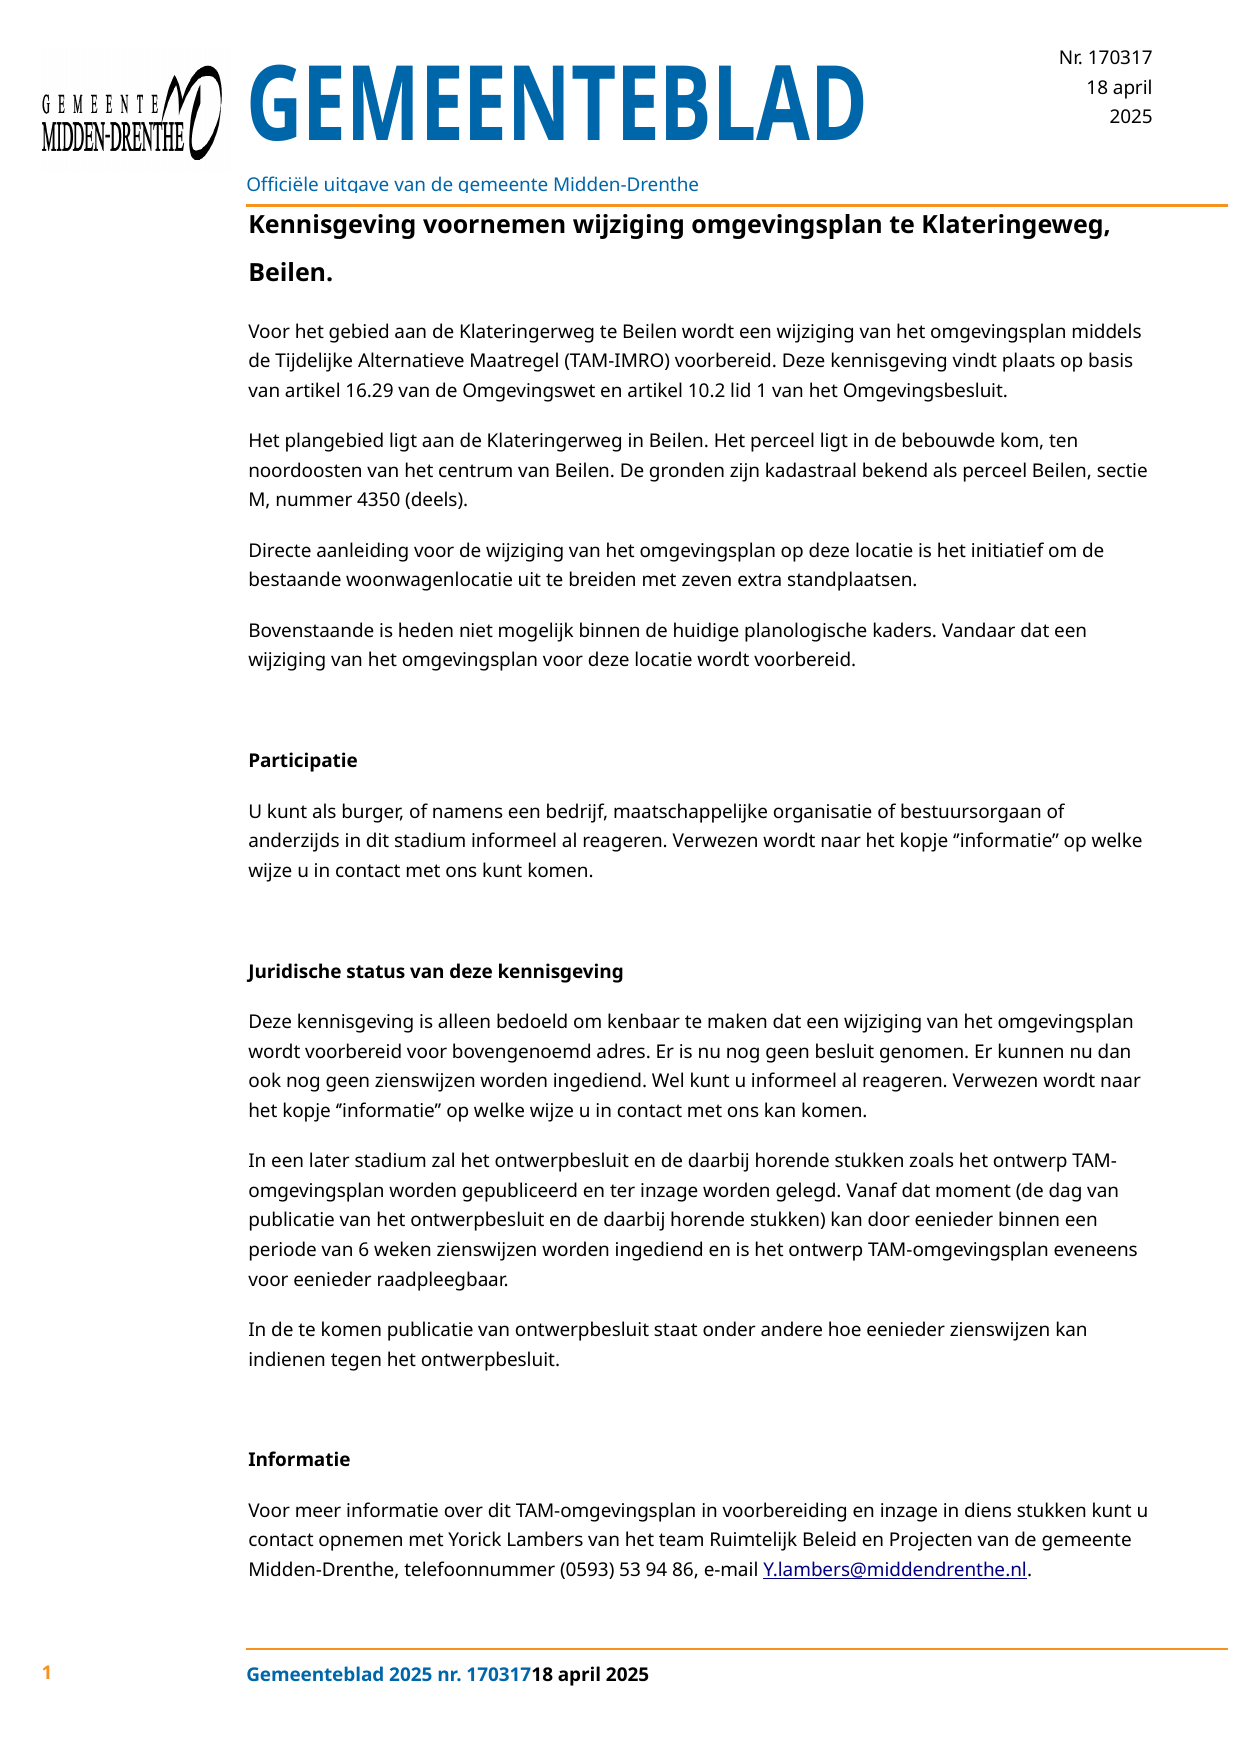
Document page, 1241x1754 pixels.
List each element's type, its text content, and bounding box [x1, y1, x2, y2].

text Voor meer informatie over dit TAM-omgevingsplan in voorbereiding en inzage in diens stukken kunt u contact opnemen met Yorick Lambers van het team Ruimtelijk Beleid en Projecten van de gemeente Midden-Drenthe, telefoonnummer (0593) 53 94 86, e-mail Y.lambers@middendrenthe.nl. [248, 1497, 1152, 1582]
text Juridische status van deze kennisgeving [248, 958, 1152, 984]
text In een later stadium zal het ontwerpbesluit en de daarbij horende stukken zoals het ontwerp TAM-omgevingsplan worden gepubliceerd en ter inzage worden gelegd. Vanaf dat moment (de dag van publicatie van het ontwerpbesluit en de daarbij horende stukken) kan door eenieder binnen een periode van 6 weken zienswijzen worden ingediend en is het ontwerp TAM-omgevingsplan eveneens voor eenieder raadpleegbaar. [248, 1147, 1152, 1292]
picture [41, 47, 231, 172]
text Directe aanleiding voor de wijziging van het omgevingsplan op deze locatie is het initiatief om de bestaande woonwagenlocatie uit te breiden met zeven extra standplaatsen. [248, 537, 1152, 592]
text Deze kennisgeving is alleen bedoeld om kenbaar te maken dat een wijziging van het omgevingsplan wordt voorbereid voor bovengenoemd adres. Er is nu nog geen besluit genomen. Er kunnen nu dan ook nog geen zienswijzen worden ingediend. Wel kunt u informeel al reageren. Verwezen wordt naar het kopje ‘’informatie’’ op welke wijze u in contact met ons kan komen. [248, 1008, 1152, 1123]
text In de te komen publicatie van ontwerpbesluit staat onder andere hoe eenieder zienswijzen kan indienen tegen het ontwerpbesluit. [248, 1316, 1152, 1372]
text Voor het gebied aan de Klateringerweg te Beilen wordt een wijziging van het omgevingsplan middels de Tijdelijke Alternatieve Maatregel (TAM-IMRO) voorbereid. Deze kennisgeving vindt plaats op basis van artikel 16.29 van de Omgevingswet en artikel 10.2 lid 1 van het Omgevingsbesluit. [248, 318, 1152, 403]
text Het plangebied ligt aan de Klateringerweg in Beilen. Het perceel ligt in de bebouwde kom, ten noordoosten van het centrum van Beilen. De gronden zijn kadastraal bekend als perceel Beilen, sectie M, nummer 4350 (deels). [248, 427, 1152, 512]
text Informatie [248, 1447, 1152, 1472]
text Kennisgeving voornemen wijziging omgevingsplan te Klateringeweg, Beilen. [248, 207, 1152, 288]
text Bovenstaande is heden niet mogelijk binnen de huidige planologische kaders. Vandaar dat een wijziging van het omgevingsplan voor deze locatie wordt voorbereid. [248, 617, 1152, 672]
text Participatie [248, 747, 1152, 773]
text U kunt als burger, of namens een bedrijf, maatschappelijke organisatie of bestuursorgaan of anderzijds in dit stadium informeel al reageren. Verwezen wordt naar het kopje ‘’informatie’’ op welke wijze u in contact met ons kunt komen. [248, 798, 1152, 883]
